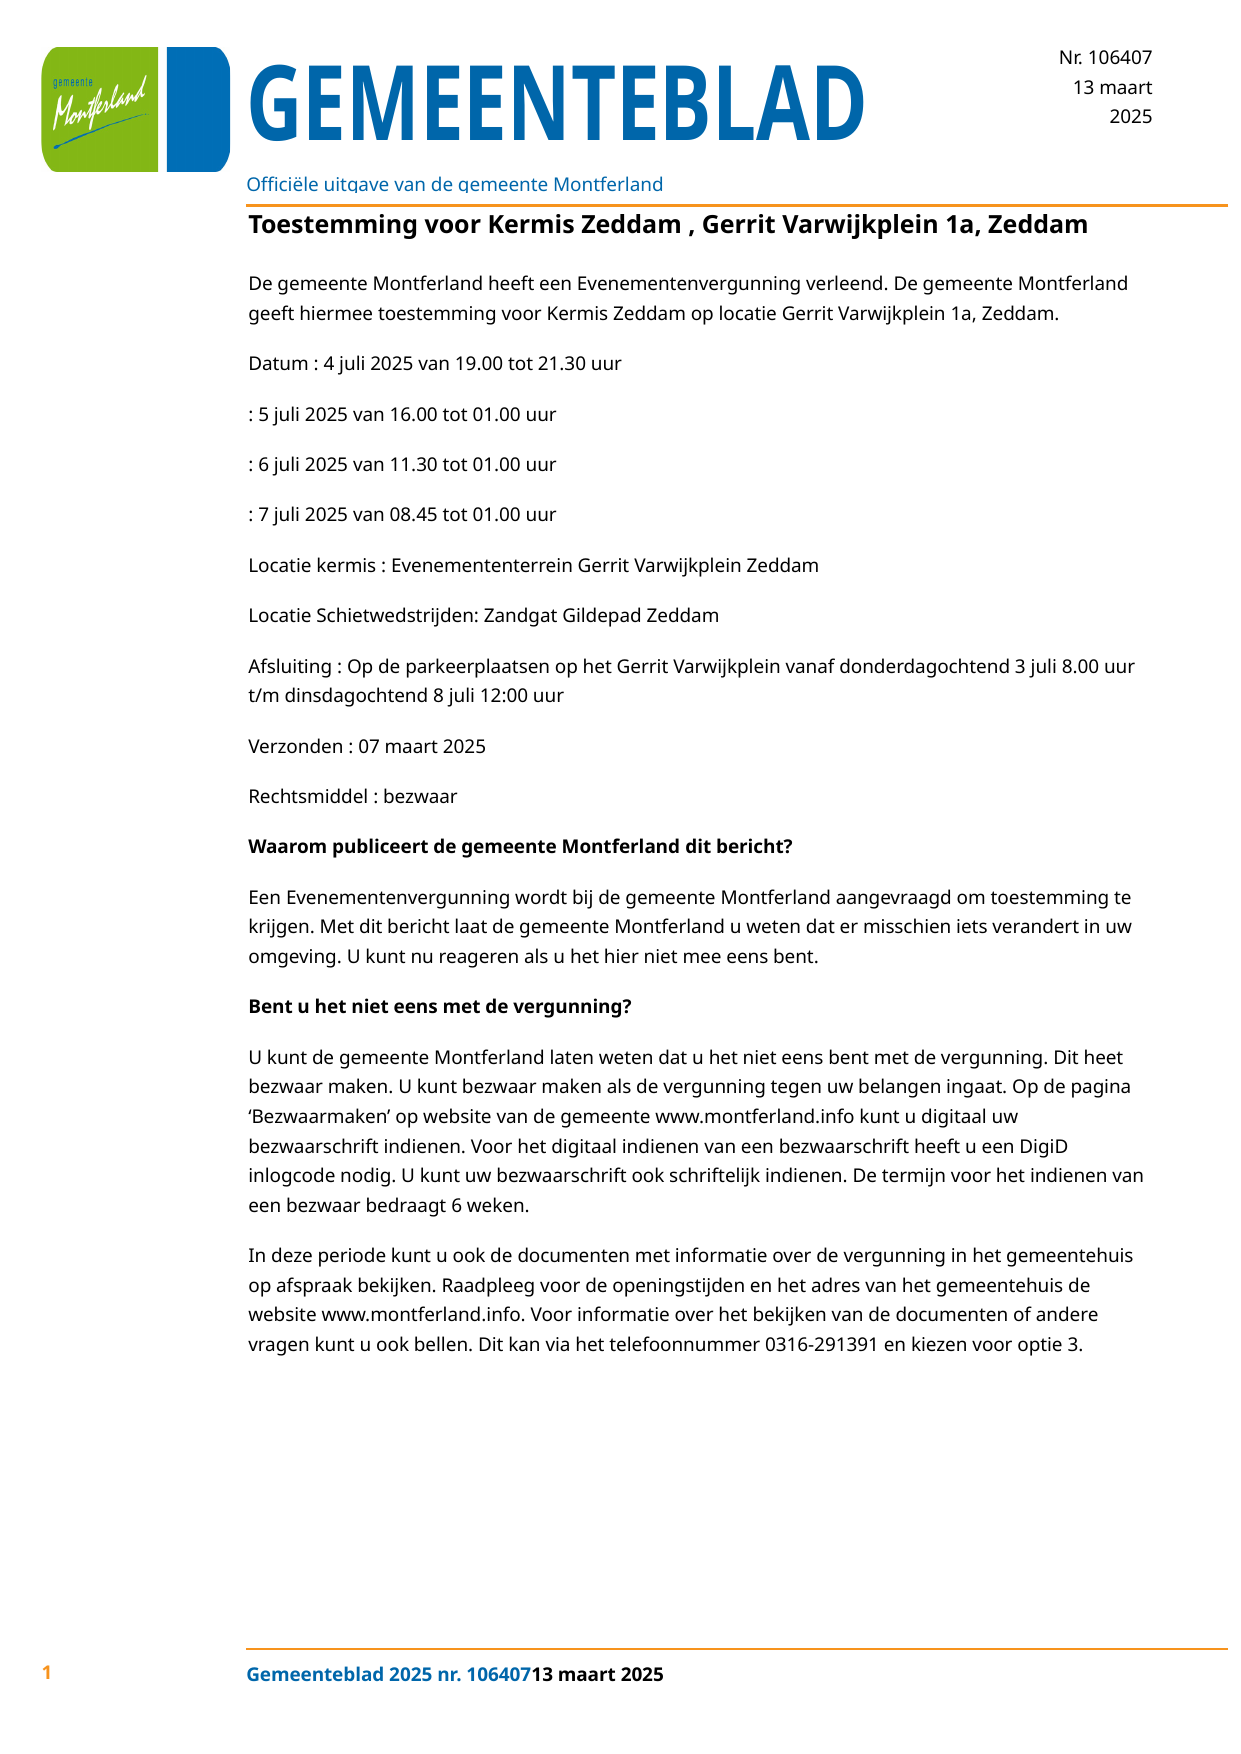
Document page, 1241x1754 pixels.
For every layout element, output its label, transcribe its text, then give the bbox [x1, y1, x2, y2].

text Afsluiting : Op de parkeerplaatsen op het Gerrit Varwijkplein vanaf donderdagochtend 3 juli 8.00 uur t/m dinsdagochtend 8 juli 12:00 uur [248, 653, 1152, 708]
text : 5 juli 2025 van 16.00 tot 01.00 uur [248, 401, 1152, 426]
text Datum : 4 juli 2025 van 19.00 tot 21.30 uur [248, 350, 1152, 376]
text Toestemming voor Kermis Zeddam , Gerrit Varwijkplein 1a, Zeddam [248, 207, 1152, 241]
text Locatie Schietwedstrijden: Zandgat Gildepad Zeddam [248, 602, 1152, 628]
text In deze periode kunt u ook de documenten met informatie over de vergunning in het gemeentehuis op afspraak bekijken. Raadpleeg voor de openingstijden en het adres van het gemeentehuis de website www.montferland.info. Voor informatie over het bekijken van de documenten of andere vragen kunt u ook bellen. Dit kan via het telefoonnummer 0316-291391 en kiezen voor optie 3. [248, 1242, 1152, 1357]
text : 6 juli 2025 van 11.30 tot 01.00 uur [248, 451, 1152, 477]
text U kunt de gemeente Montferland laten weten dat u het niet eens bent met de vergunning. Dit heet bezwaar maken. U kunt bezwaar maken als de vergunning tegen uw belangen ingaat. Op de pagina ‘Bezwaarmaken’ op website van de gemeente www.montferland.info kunt u digitaal uw bezwaarschrift indienen. Voor het digitaal indienen van een bezwaarschrift heeft u een DigiD inlogcode nodig. U kunt uw bezwaarschrift ook schriftelijk indienen. De termijn voor het indienen van een bezwaar bedraagt 6 weken. [248, 1044, 1152, 1218]
text De gemeente Montferland heeft een Evenementenvergunning verleend. De gemeente Montferland geeft hiermee toestemming voor Kermis Zeddam op locatie Gerrit Varwijkplein 1a, Zeddam. [248, 270, 1152, 326]
text : 7 juli 2025 van 08.45 tot 01.00 uur [248, 502, 1152, 527]
text Rechtsmiddel : bezwaar [248, 783, 1152, 809]
text Bent u het niet eens met de vergunning? [248, 994, 1152, 1019]
text Een Evenementenvergunning wordt bij de gemeente Montferland aangevraagd om toestemming te krijgen. Met dit bericht laat de gemeente Montferland u weten dat er misschien iets verandert in uw omgeving. U kunt nu reageren als u het hier niet mee eens bent. [248, 884, 1152, 969]
text Locatie kermis : Evenemententerrein Gerrit Varwijkplein Zeddam [248, 552, 1152, 578]
text Verzonden : 07 maart 2025 [248, 733, 1152, 758]
picture [41, 47, 231, 172]
text Waarom publiceert de gemeente Montferland dit bericht? [248, 834, 1152, 859]
